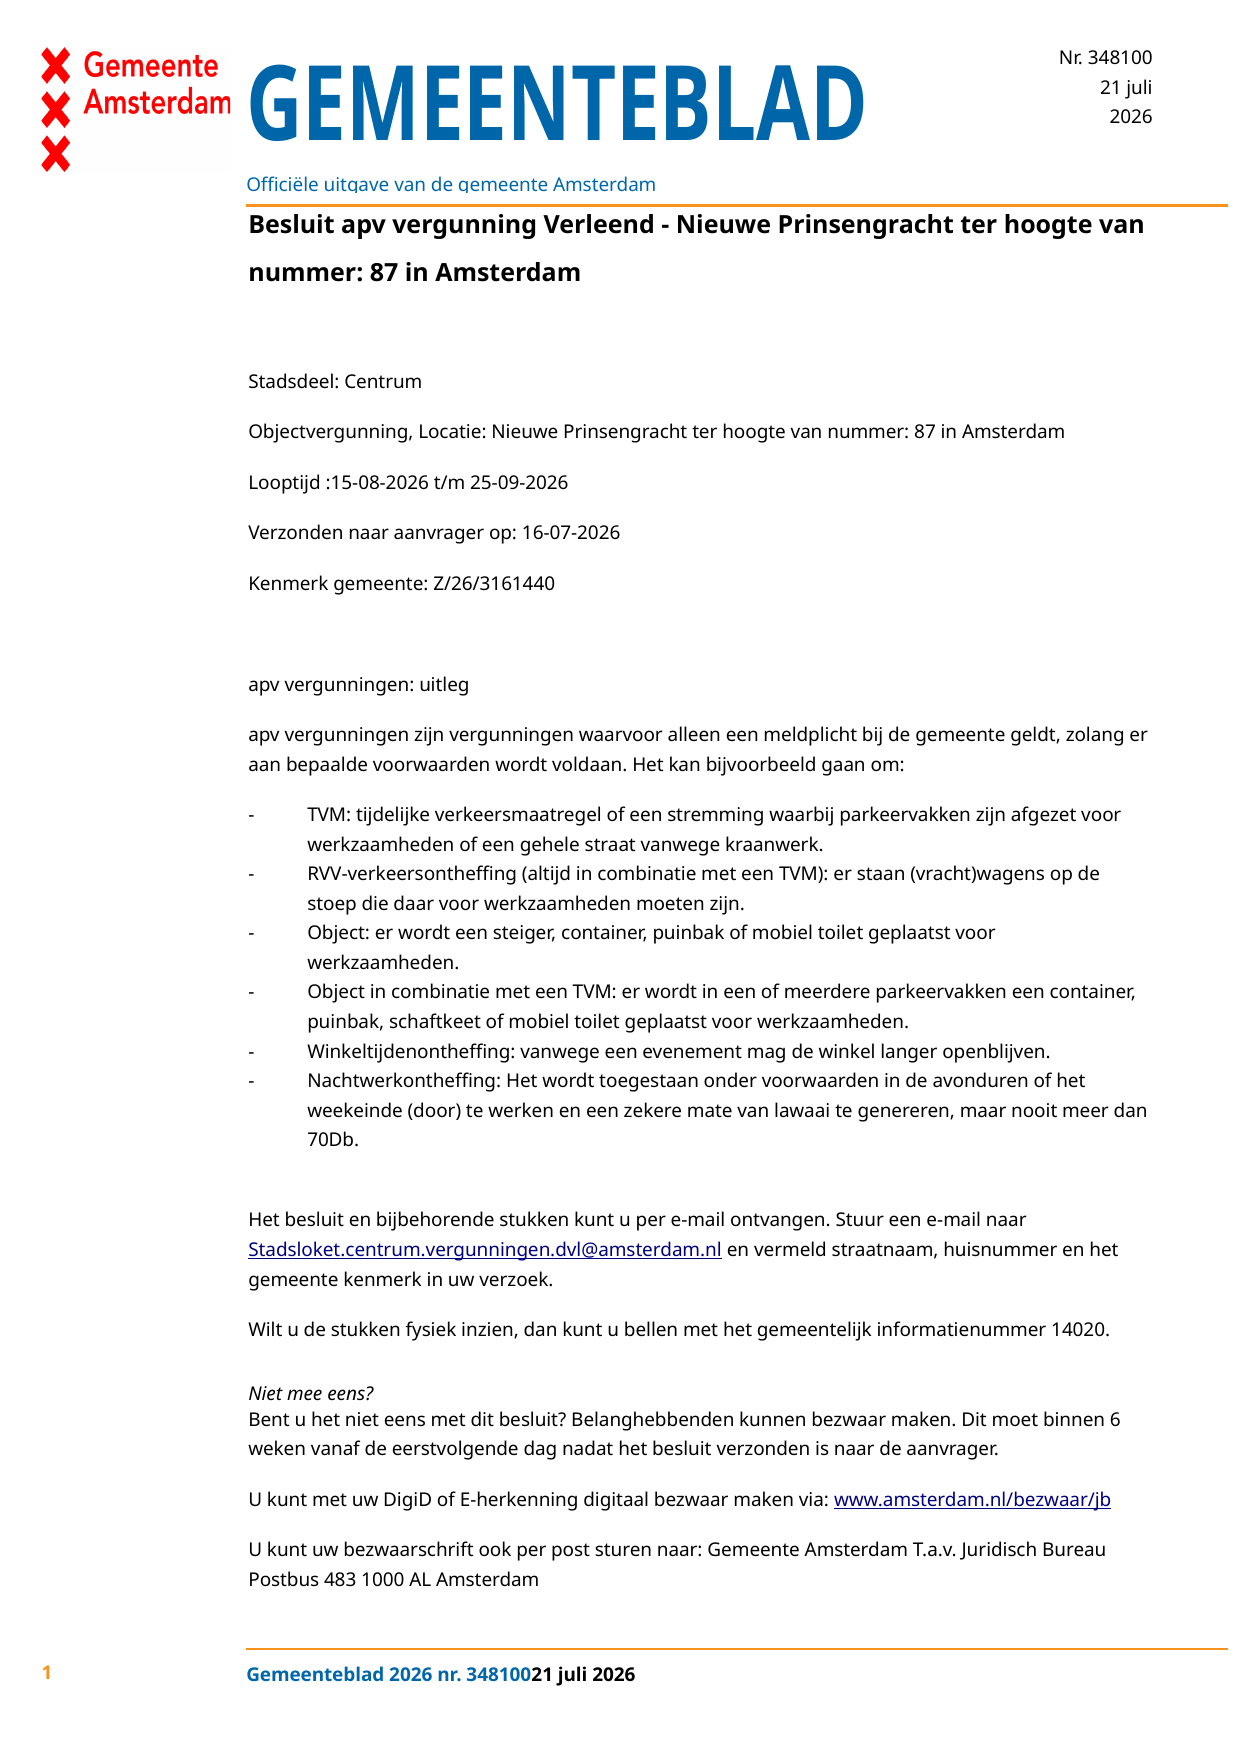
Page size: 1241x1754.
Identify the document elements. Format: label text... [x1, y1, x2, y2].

list Nachtwerkontheffing: Het wordt toegestaan onder voorwaarden in de avonduren of het weekeinde (door) te werken en een zekere mate van lawaai te genereren, maar nooit meer dan 70Db. [248, 1067, 1152, 1152]
text U kunt met uw DigiD of E-herkenning digitaal bezwaar maken via: www.amsterdam.nl/bezwaar/jb [248, 1486, 1152, 1512]
text Verzonden naar aanvrager op: 16-07-2026 [248, 519, 1152, 545]
text Bent u het niet eens met dit besluit? Belanghebbenden kunnen bezwaar maken. Dit moet binnen 6 weken vanaf de eerstvolgende dag nadat het besluit verzonden is naar de aanvrager. [248, 1406, 1152, 1461]
list Object in combinatie met een TVM: er wordt in een of meerdere parkeervakken een container, puinbak, schaftkeet of mobiel toilet geplaatst voor werkzaamheden. [248, 979, 1152, 1034]
text Kenmerk gemeente: Z/26/3161440 [248, 570, 1152, 596]
text apv vergunningen: uitleg [248, 671, 1152, 697]
text apv vergunningen zijn vergunningen waarvoor alleen een meldplicht bij de gemeente geldt, zolang er aan bepaalde voorwaarden wordt voldaan. Het kan bijvoorbeeld gaan om: [248, 721, 1152, 777]
picture [41, 47, 231, 172]
text Looptijd :15-08-2026 t/m 25-09-2026 [248, 469, 1152, 495]
text U kunt uw bezwaarschrift ook per post sturen naar: Gemeente Amsterdam T.a.v. Juridisch Bureau Postbus 483 1000 AL Amsterdam [248, 1536, 1152, 1592]
text Objectvergunning, Locatie: Nieuwe Prinsengracht ter hoogte van nummer: 87 in Amsterdam [248, 419, 1152, 444]
text Het besluit en bijbehorende stukken kunt u per e-mail ontvangen. Stuur een e-mail naar Stadsloket.centrum.vergunningen.dvl@amsterdam.nl en vermeld straatnaam, huisnummer en het gemeente kenmerk in uw verzoek. [248, 1207, 1152, 1292]
text Wilt u de stukken fysiek inzien, dan kunt u bellen met het gemeentelijk informatienummer 14020. [248, 1316, 1152, 1342]
text Stadsdeel: Centrum [248, 368, 1152, 394]
list Object: er wordt een steiger, container, puinbak of mobiel toilet geplaatst voor werkzaamheden. [248, 919, 1152, 975]
list Winkeltijdenontheffing: vanwege een evenement mag de winkel langer openblijven. [248, 1038, 1152, 1064]
list RVV-verkeersontheffing (altijd in combinatie met een TVM): er staan (vracht)wagens op de stoep die daar voor werkzaamheden moeten zijn. [248, 860, 1152, 916]
text Besluit apv vergunning Verleend - Nieuwe Prinsengracht ter hoogte van nummer: 87 in Amsterdam [248, 207, 1152, 288]
text Niet mee eens? [248, 1380, 1152, 1406]
list TVM: tijdelijke verkeersmaatregel of een stremming waarbij parkeervakken zijn afgezet voor werkzaamheden of een gehele straat vanwege kraanwerk. [248, 801, 1152, 857]
